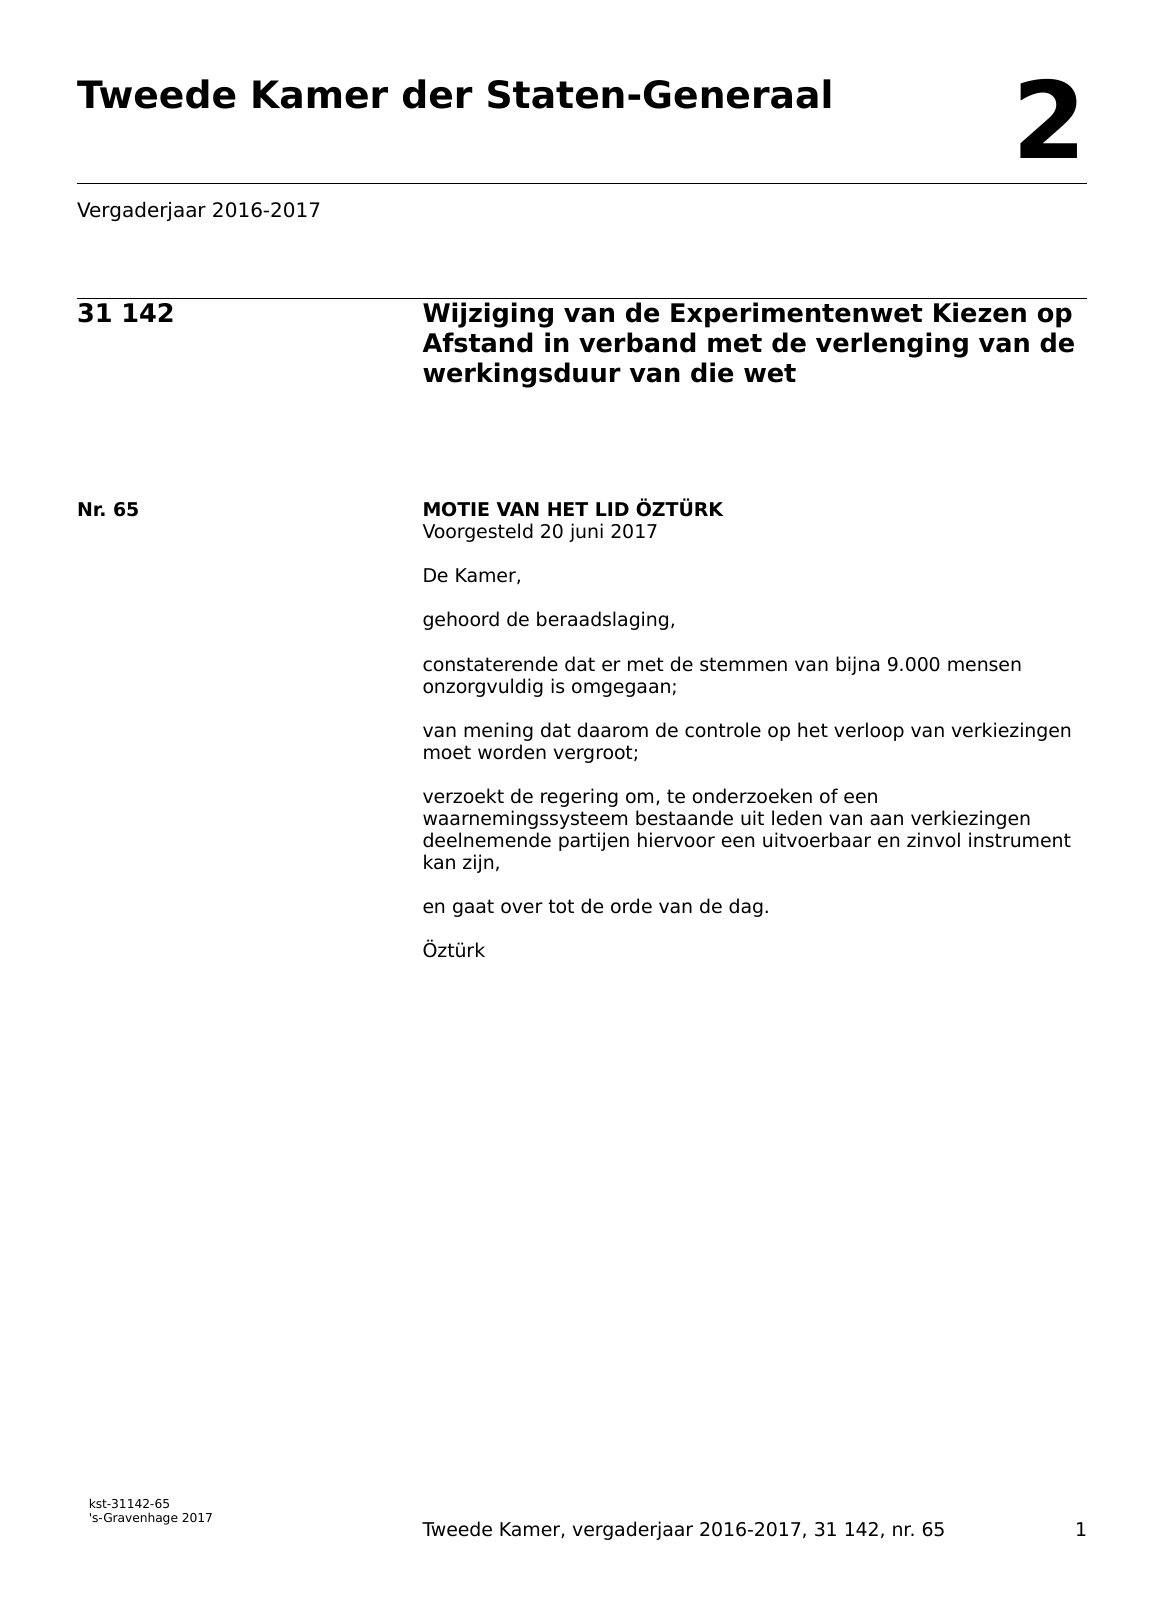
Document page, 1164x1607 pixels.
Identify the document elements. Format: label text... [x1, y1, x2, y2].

subtitle 31 142 Wijziging van de Experimentenwet Kiezen op Afstand in verband met de verlenging van de werkingsduur van die wet [77, 299, 1087, 388]
text Voorgesteld 20 juni 2017 [422, 521, 1087, 543]
table_header Tweede Kamer der Staten-Generaal [77, 59, 886, 183]
text gehoord de beraadslaging, [422, 609, 1087, 631]
table_header 2 [886, 59, 1087, 183]
subtitle Nr. 65 MOTIE VAN HET LID ÖZTÜRK [77, 499, 1087, 521]
text 's-Gravenhage 2017 [88, 1511, 323, 1525]
text De Kamer, [422, 565, 1087, 587]
text Öztürk [422, 940, 1087, 962]
text van mening dat daarom de controle op het verloop van verkiezingen moet worden vergroot; [422, 720, 1087, 764]
table_cell Vergaderjaar 2016-2017 [77, 184, 1087, 298]
text verzoekt de regering om, te onderzoeken of een waarnemingssysteem bestaande uit leden van aan verkiezingen deelnemende partijen hiervoor een uitvoerbaar en zinvol instrument kan zijn, [422, 786, 1087, 874]
text kst-31142-65 [88, 1497, 323, 1511]
text en gaat over tot de orde van de dag. [422, 896, 1087, 918]
text constaterende dat er met de stemmen van bijna 9.000 mensen onzorgvuldig is omgegaan; [422, 653, 1087, 697]
